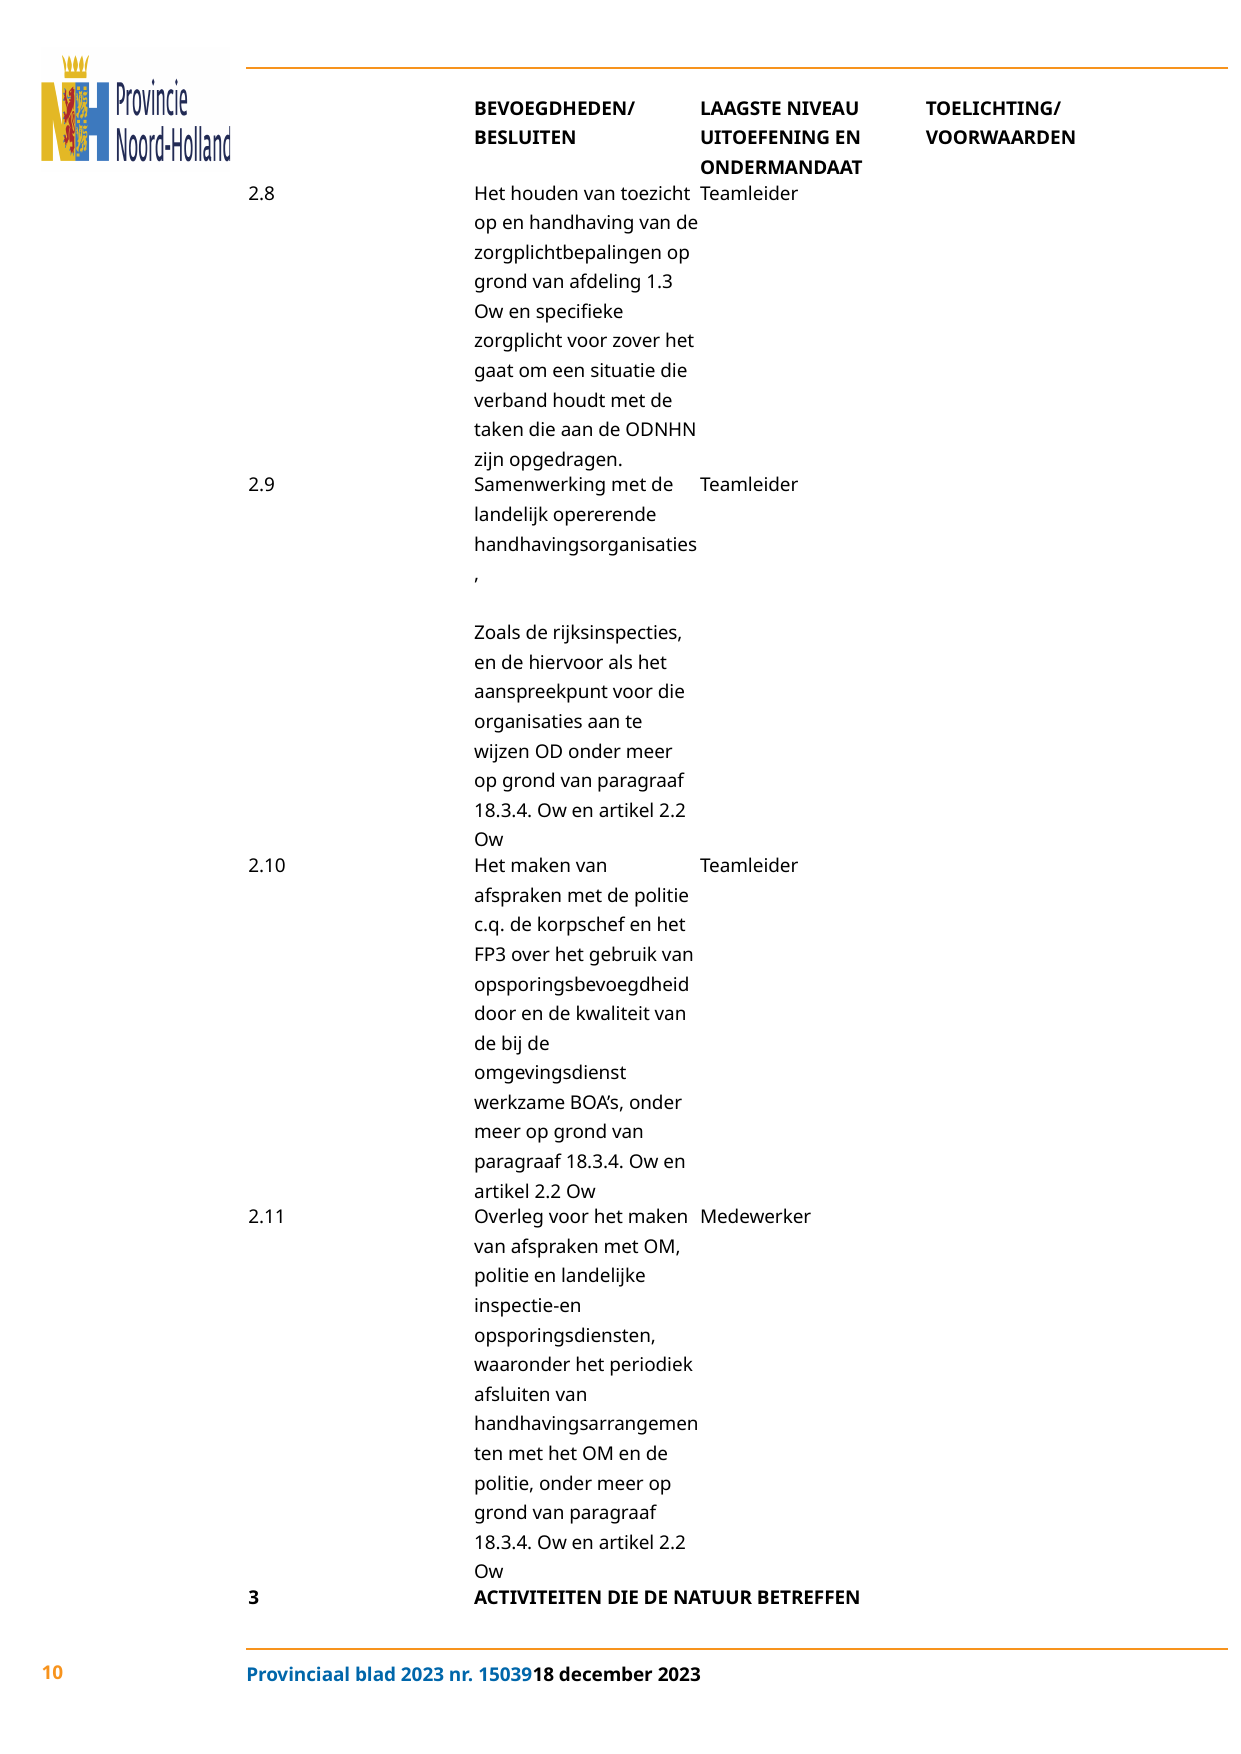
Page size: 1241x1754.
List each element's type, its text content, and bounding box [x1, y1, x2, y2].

table_cell Het maken van afspraken met de politie c.q. de korpschef en het FP3 over het gebruik van opsporingsbevoegdheid door en de kwaliteit van de bij de omgevingsdienst werkzame BOA’s, onder meer op grond van paragraaf 18.3.4. Ow en artikel 2.2 Ow [474, 853, 700, 1203]
table_cell 3 [248, 1584, 474, 1610]
table_cell 2.11 [248, 1204, 474, 1584]
table_cell Teamleider [700, 472, 926, 852]
table_cell Teamleider [700, 180, 926, 472]
picture [41, 47, 231, 172]
table_cell [926, 180, 1152, 472]
table_cell 2.8 [248, 180, 474, 472]
table_cell Overleg voor het maken van afspraken met OM, politie en landelijke inspectie-en opsporingsdiensten, waaronder het periodiek afsluiten van handhavingsarrangementen met het OM en de politie, onder meer op grond van paragraaf 18.3.4. Ow en artikel 2.2 Ow [474, 1204, 700, 1584]
table_cell Teamleider [700, 853, 926, 1203]
table_cell [926, 1204, 1152, 1584]
table_cell Het houden van toezicht op en handhaving van de zorgplichtbepalingen op grond van afdeling 1.3 Ow en specifieke zorgplicht voor zover het gaat om een situatie die verband houdt met de taken die aan de ODNHN zijn opgedragen. [474, 180, 700, 472]
table_cell 2.10 [248, 853, 474, 1203]
table_cell Samenwerking met de landelijk opererende handhavingsorganisaties, Zoals de rijksinspecties, en de hiervoor als het aanspreekpunt voor die organisaties aan te wijzen OD onder meer op grond van paragraaf 18.3.4. Ow en artikel 2.2 Ow [474, 472, 700, 852]
table_cell [926, 853, 1152, 1203]
table_header [248, 95, 474, 180]
table_cell 2.9 [248, 472, 474, 852]
table_header LAAGSTE NIVEAU UITOEFENING EN ONDERMANDAAT [700, 95, 926, 180]
table_cell ACTIVITEITEN DIE DE NATUUR BETREFFEN [474, 1584, 1152, 1610]
table_cell Medewerker [700, 1204, 926, 1584]
table_header BEVOEGDHEDEN/BESLUITEN [474, 95, 700, 180]
table_header TOELICHTING/ VOORWAARDEN [926, 95, 1152, 180]
table_cell [926, 472, 1152, 852]
